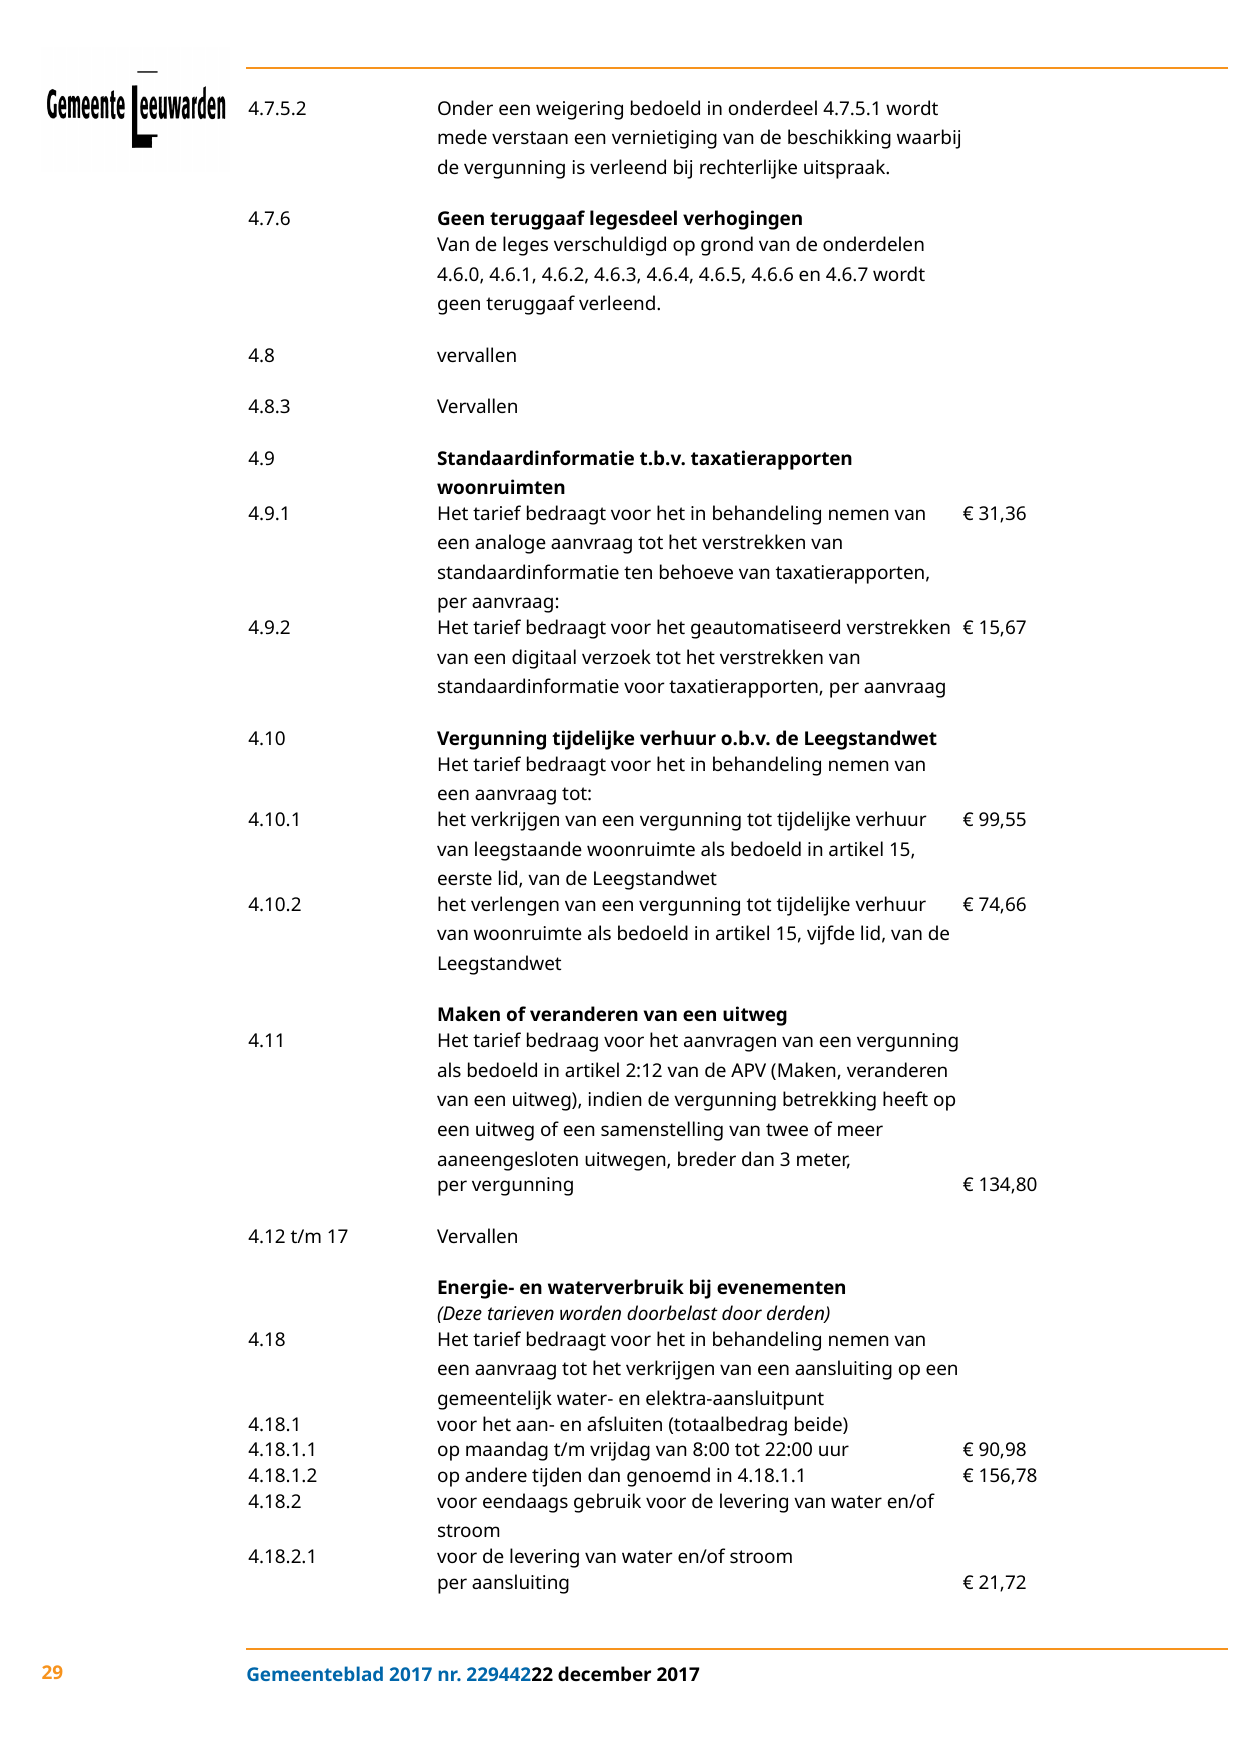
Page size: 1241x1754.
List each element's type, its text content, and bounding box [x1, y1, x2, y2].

table_cell [437, 368, 963, 393]
table_cell het verkrijgen van een vergunning tot tijdelijke verhuur van leegstaande woonruimte als bedoeld in artikel 15, eerste lid, van de Leegstandwet [437, 806, 963, 891]
table_cell [248, 1197, 437, 1223]
table_cell [963, 419, 1152, 445]
table_cell het verlengen van een vergunning tot tijdelijke verhuur van woonruimte als bedoeld in artikel 15, vijfde lid, van de Leegstandwet [437, 891, 963, 976]
table_cell Het tarief bedraagt voor het in behandeling nemen van een aanvraag tot het verkrijgen van een aansluiting op een gemeentelijk water- en elektra-aansluitpunt [437, 1326, 963, 1411]
table_cell 4.7.5.2 [248, 95, 437, 180]
table_cell 4.7.6 [248, 205, 437, 231]
table_cell [963, 368, 1152, 393]
table_cell Maken of veranderen van een uitweg [437, 1002, 963, 1027]
table_cell € 31,36 [963, 500, 1152, 614]
table_cell [963, 316, 1152, 342]
table_cell 4.10.1 [248, 806, 437, 891]
table_cell 4.9.1 [248, 500, 437, 614]
table_cell [963, 1274, 1152, 1300]
table_cell 4.10 [248, 725, 437, 751]
table_cell [963, 342, 1152, 367]
table_cell [248, 316, 437, 342]
table_cell € 99,55 [963, 806, 1152, 891]
table_cell [963, 1411, 1152, 1436]
table_cell per vergunning [437, 1171, 963, 1197]
table_cell [963, 699, 1152, 725]
table_cell 4.11 [248, 1028, 437, 1171]
table_cell [437, 1249, 963, 1274]
table_cell [248, 1171, 437, 1197]
table_cell [248, 1002, 437, 1027]
table_cell [437, 699, 963, 725]
table_cell 4.12 t/m 17 [248, 1223, 437, 1249]
table_cell op andere tijden dan genoemd in 4.18.1.1 [437, 1462, 963, 1488]
table_cell op maandag t/m vrijdag van 8:00 tot 22:00 uur [437, 1436, 963, 1462]
table_cell [963, 1002, 1152, 1027]
table_cell [963, 95, 1152, 180]
table_cell [248, 1274, 437, 1300]
table_cell € 74,66 [963, 891, 1152, 976]
table_cell [248, 1300, 437, 1326]
table_cell voor eendaags gebruik voor de levering van water en/of stroom [437, 1488, 963, 1543]
table_cell [963, 393, 1152, 419]
table_cell € 134,80 [963, 1171, 1152, 1197]
table_cell 4.18.1 [248, 1411, 437, 1436]
table_cell [437, 316, 963, 342]
table_cell [248, 419, 437, 445]
table_cell [963, 1488, 1152, 1543]
table_cell Geen teruggaaf legesdeel verhogingen [437, 205, 963, 231]
table_cell [963, 445, 1152, 500]
table_cell [437, 180, 963, 205]
table_cell [248, 751, 437, 806]
table_cell Vergunning tijdelijke verhuur o.b.v. de Leegstandwet [437, 725, 963, 751]
table_cell [963, 1300, 1152, 1326]
table_cell [963, 180, 1152, 205]
table_cell 4.8 [248, 342, 437, 367]
table_cell vervallen [437, 342, 963, 367]
table_cell Het tarief bedraag voor het aanvragen van een vergunning als bedoeld in artikel 2:12 van de APV (Maken, veranderen van een uitweg), indien de vergunning betrekking heeft op een uitweg of een samenstelling van twee of meer aaneengesloten uitwegen, breder dan 3 meter, [437, 1028, 963, 1171]
table_cell [963, 1028, 1152, 1171]
table_cell [963, 1543, 1152, 1569]
table_cell 4.18.1.2 [248, 1462, 437, 1488]
table_cell € 90,98 [963, 1436, 1152, 1462]
table_cell Het tarief bedraagt voor het in behandeling nemen van een aanvraag tot: [437, 751, 963, 806]
table_cell [248, 1249, 437, 1274]
table_cell 4.8.3 [248, 393, 437, 419]
table_cell voor de levering van water en/of stroom [437, 1543, 963, 1569]
table_cell [963, 751, 1152, 806]
table_cell [437, 419, 963, 445]
table_cell 4.10.2 [248, 891, 437, 976]
table_cell Energie- en waterverbruik bij evenementen [437, 1274, 963, 1300]
table_cell € 21,72 [963, 1569, 1152, 1595]
table_cell 4.18.2 [248, 1488, 437, 1543]
table_cell voor het aan- en afsluiten (totaalbedrag beide) [437, 1411, 963, 1436]
table_cell 4.9 [248, 445, 437, 500]
table_cell [437, 976, 963, 1002]
table_cell [963, 976, 1152, 1002]
table_cell [248, 976, 437, 1002]
table_cell 4.9.2 [248, 615, 437, 699]
table_cell Van de leges verschuldigd op grond van de onderdelen 4.6.0, 4.6.1, 4.6.2, 4.6.3, 4.6.4, 4.6.5, 4.6.6 en 4.6.7 wordt geen teruggaaf verleend. [437, 231, 963, 316]
table_cell [248, 231, 437, 316]
table_cell [963, 205, 1152, 231]
picture [41, 47, 231, 172]
table_cell [248, 368, 437, 393]
table_cell [248, 180, 437, 205]
table_cell [963, 1326, 1152, 1411]
table_cell [963, 1197, 1152, 1223]
table_cell [248, 1569, 437, 1595]
table_cell Standaardinformatie t.b.v. taxatierapporten woonruimten [437, 445, 963, 500]
table_cell € 15,67 [963, 615, 1152, 699]
table_cell Vervallen [437, 393, 963, 419]
table_cell [963, 231, 1152, 316]
table_cell per aansluiting [437, 1569, 963, 1595]
table_cell Het tarief bedraagt voor het in behandeling nemen van een analoge aanvraag tot het verstrekken van standaardinformatie ten behoeve van taxatierapporten, per aanvraag: [437, 500, 963, 614]
table_cell [248, 699, 437, 725]
table_cell (Deze tarieven worden doorbelast door derden) [437, 1300, 963, 1326]
table_cell [963, 725, 1152, 751]
table_cell 4.18.2.1 [248, 1543, 437, 1569]
table_cell [963, 1223, 1152, 1249]
table_cell 4.18 [248, 1326, 437, 1411]
table_cell Onder een weigering bedoeld in onderdeel 4.7.5.1 wordt mede verstaan een vernietiging van de beschikking waarbij de vergunning is verleend bij rechterlijke uitspraak. [437, 95, 963, 180]
table_cell [437, 1197, 963, 1223]
table_cell 4.18.1.1 [248, 1436, 437, 1462]
table_cell Het tarief bedraagt voor het geautomatiseerd verstrekken van een digitaal verzoek tot het verstrekken van standaardinformatie voor taxatierapporten, per aanvraag [437, 615, 963, 699]
table_cell [963, 1249, 1152, 1274]
table_cell € 156,78 [963, 1462, 1152, 1488]
table_cell Vervallen [437, 1223, 963, 1249]
